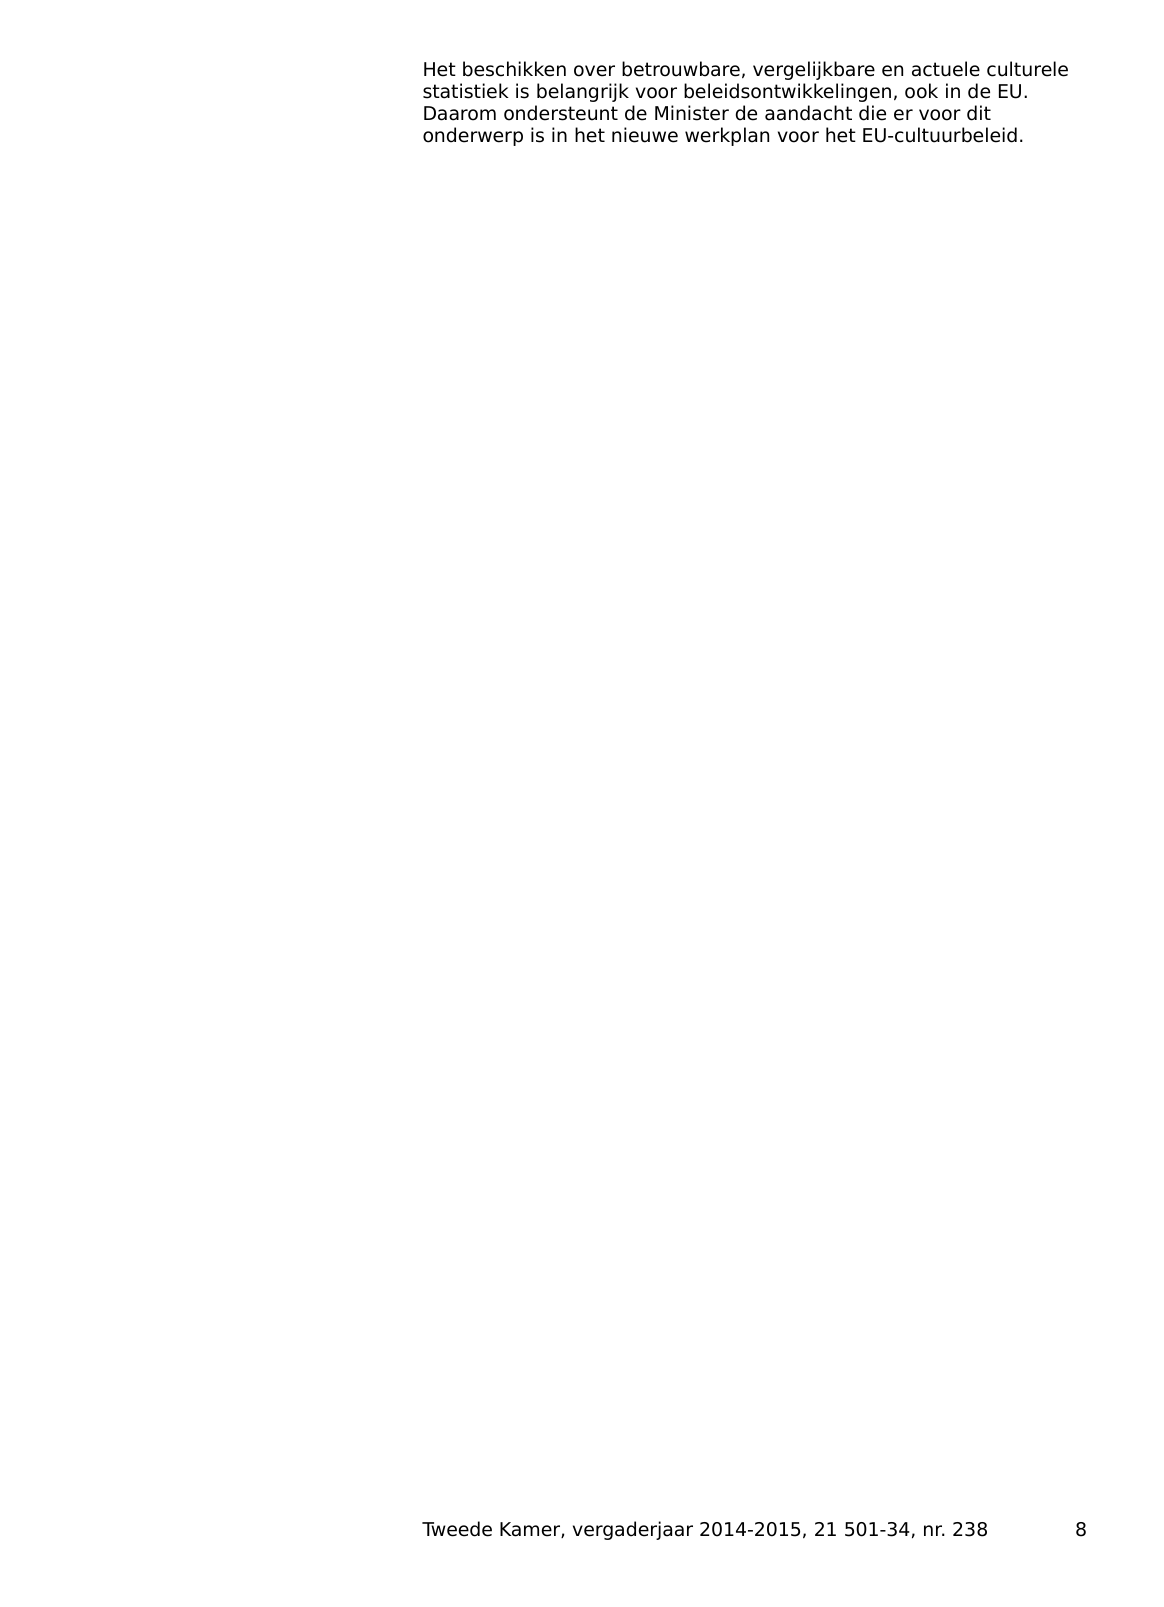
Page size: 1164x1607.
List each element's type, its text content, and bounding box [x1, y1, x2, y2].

text Het beschikken over betrouwbare, vergelijkbare en actuele culturele statistiek is belangrijk voor beleidsontwikkelingen, ook in de EU. Daarom ondersteunt de Minister de aandacht die er voor dit onderwerp is in het nieuwe werkplan voor het EU-cultuurbeleid. [422, 59, 1087, 147]
